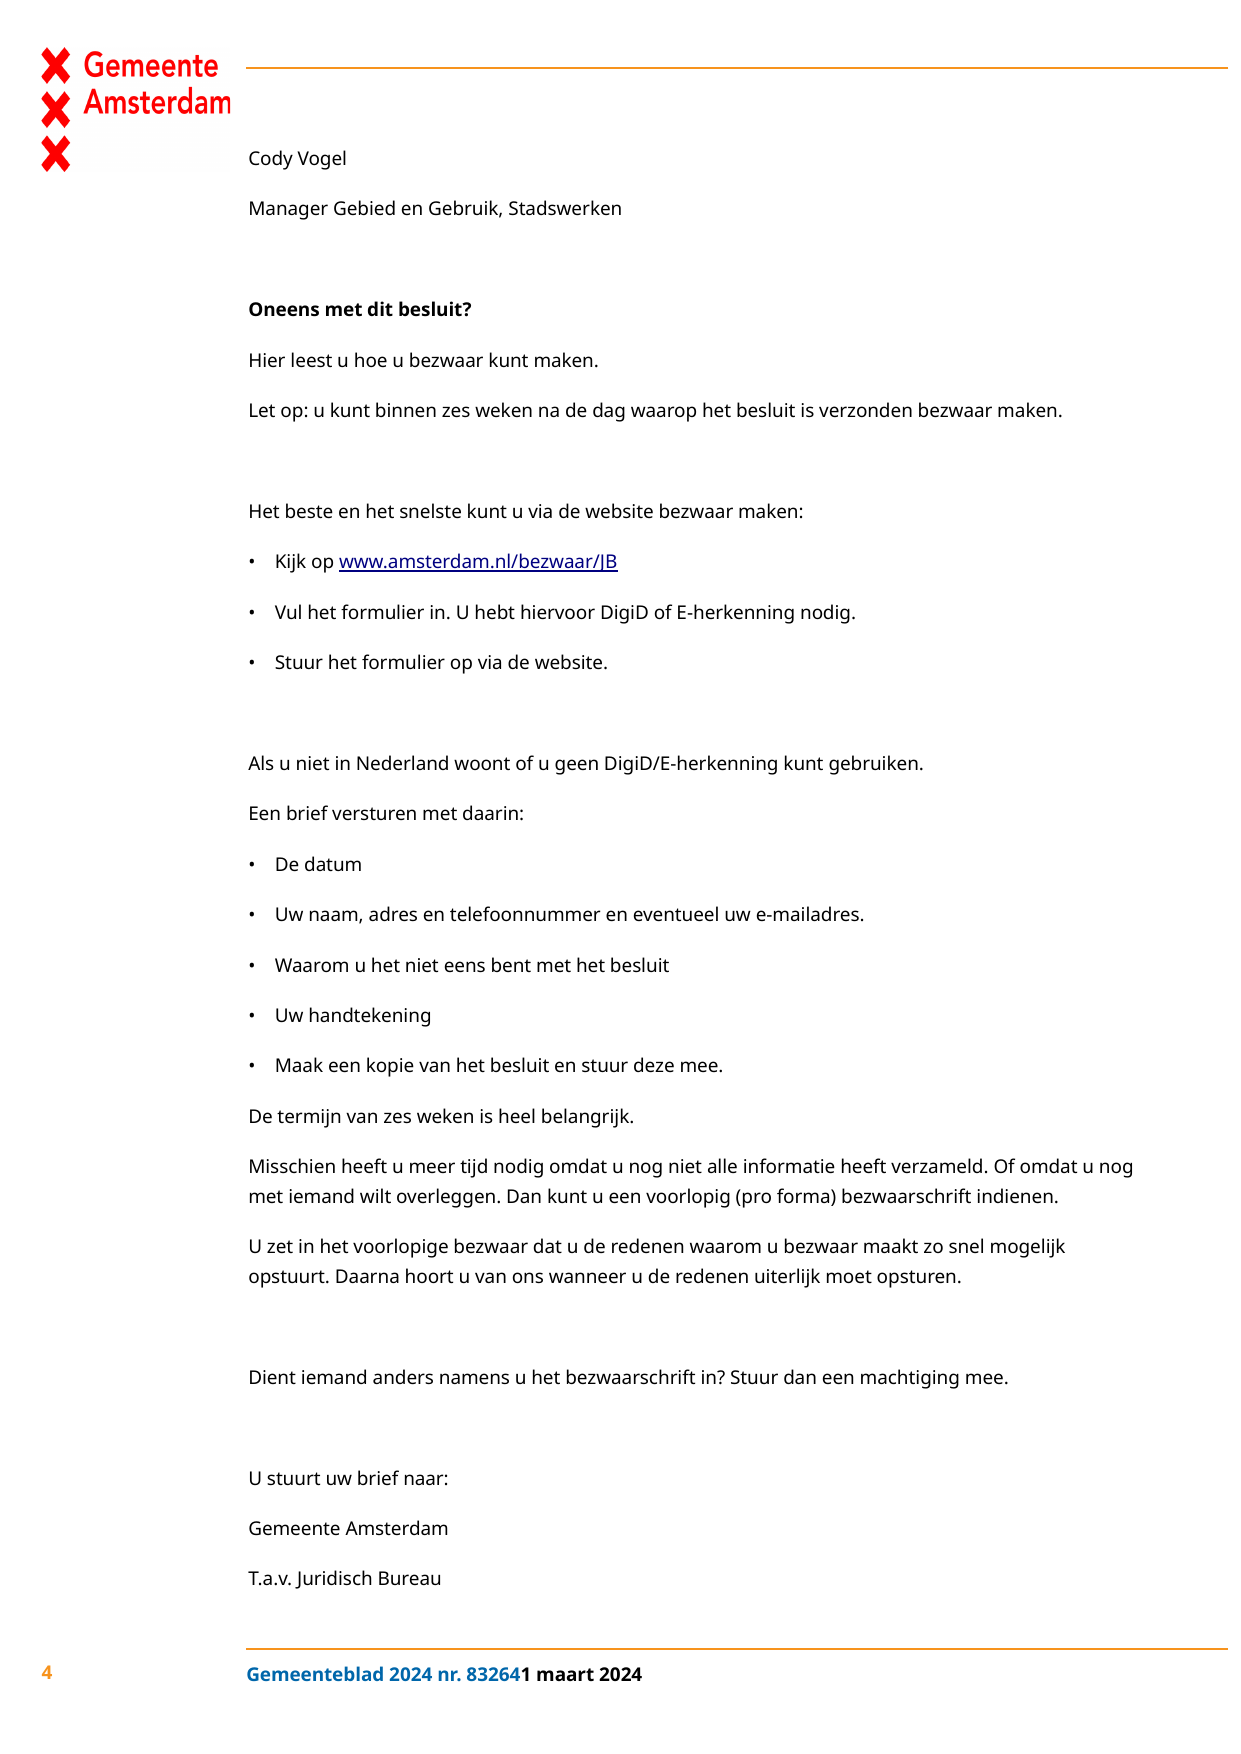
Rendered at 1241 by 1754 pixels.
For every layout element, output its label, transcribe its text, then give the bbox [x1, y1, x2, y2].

text • Waarom u het niet eens bent met het besluit [248, 952, 1152, 978]
text De termijn van zes weken is heel belangrijk. [248, 1103, 1152, 1129]
text • De datum [248, 851, 1152, 877]
text Als u niet in Nederland woont of u geen DigiD/E-herkenning kunt gebruiken. [248, 750, 1152, 776]
text Een brief versturen met daarin: [248, 801, 1152, 826]
text Cody Vogel [248, 145, 1152, 171]
text U stuurt uw brief naar: [248, 1465, 1152, 1491]
text Let op: u kunt binnen zes weken na de dag waarop het besluit is verzonden bezwaar maken. [248, 397, 1152, 423]
text • Vul het formulier in. U hebt hiervoor DigiD of E-herkenning nodig. [248, 599, 1152, 625]
text U zet in het voorlopige bezwaar dat u de redenen waarom u bezwaar maakt zo snel mogelijk opstuurt. Daarna hoort u van ons wanneer u de redenen uiterlijk moet opsturen. [248, 1233, 1152, 1289]
text Het beste en het snelste kunt u via de website bezwaar maken: [248, 498, 1152, 524]
text • Kijk op www.amsterdam.nl/bezwaar/JB [248, 548, 1152, 574]
picture [41, 47, 231, 172]
text Hier leest u hoe u bezwaar kunt maken. [248, 347, 1152, 373]
text • Uw naam, adres en telefoonnummer en eventueel uw e-mailadres. [248, 901, 1152, 927]
text Dient iemand anders namens u het bezwaarschrift in? Stuur dan een machtiging mee. [248, 1364, 1152, 1390]
text Oneens met dit besluit? [248, 296, 1152, 322]
text • Stuur het formulier op via de website. [248, 649, 1152, 675]
text Misschien heeft u meer tijd nodig omdat u nog niet alle informatie heeft verzameld. Of omdat u nog met iemand wilt overleggen. Dan kunt u een voorlopig (pro forma) bezwaarschrift indienen. [248, 1153, 1152, 1209]
text Gemeente Amsterdam [248, 1515, 1152, 1541]
text T.a.v. Juridisch Bureau [248, 1566, 1152, 1591]
text • Uw handtekening [248, 1002, 1152, 1028]
text Manager Gebied en Gebruik, Stadswerken [248, 196, 1152, 221]
text • Maak een kopie van het besluit en stuur deze mee. [248, 1053, 1152, 1078]
